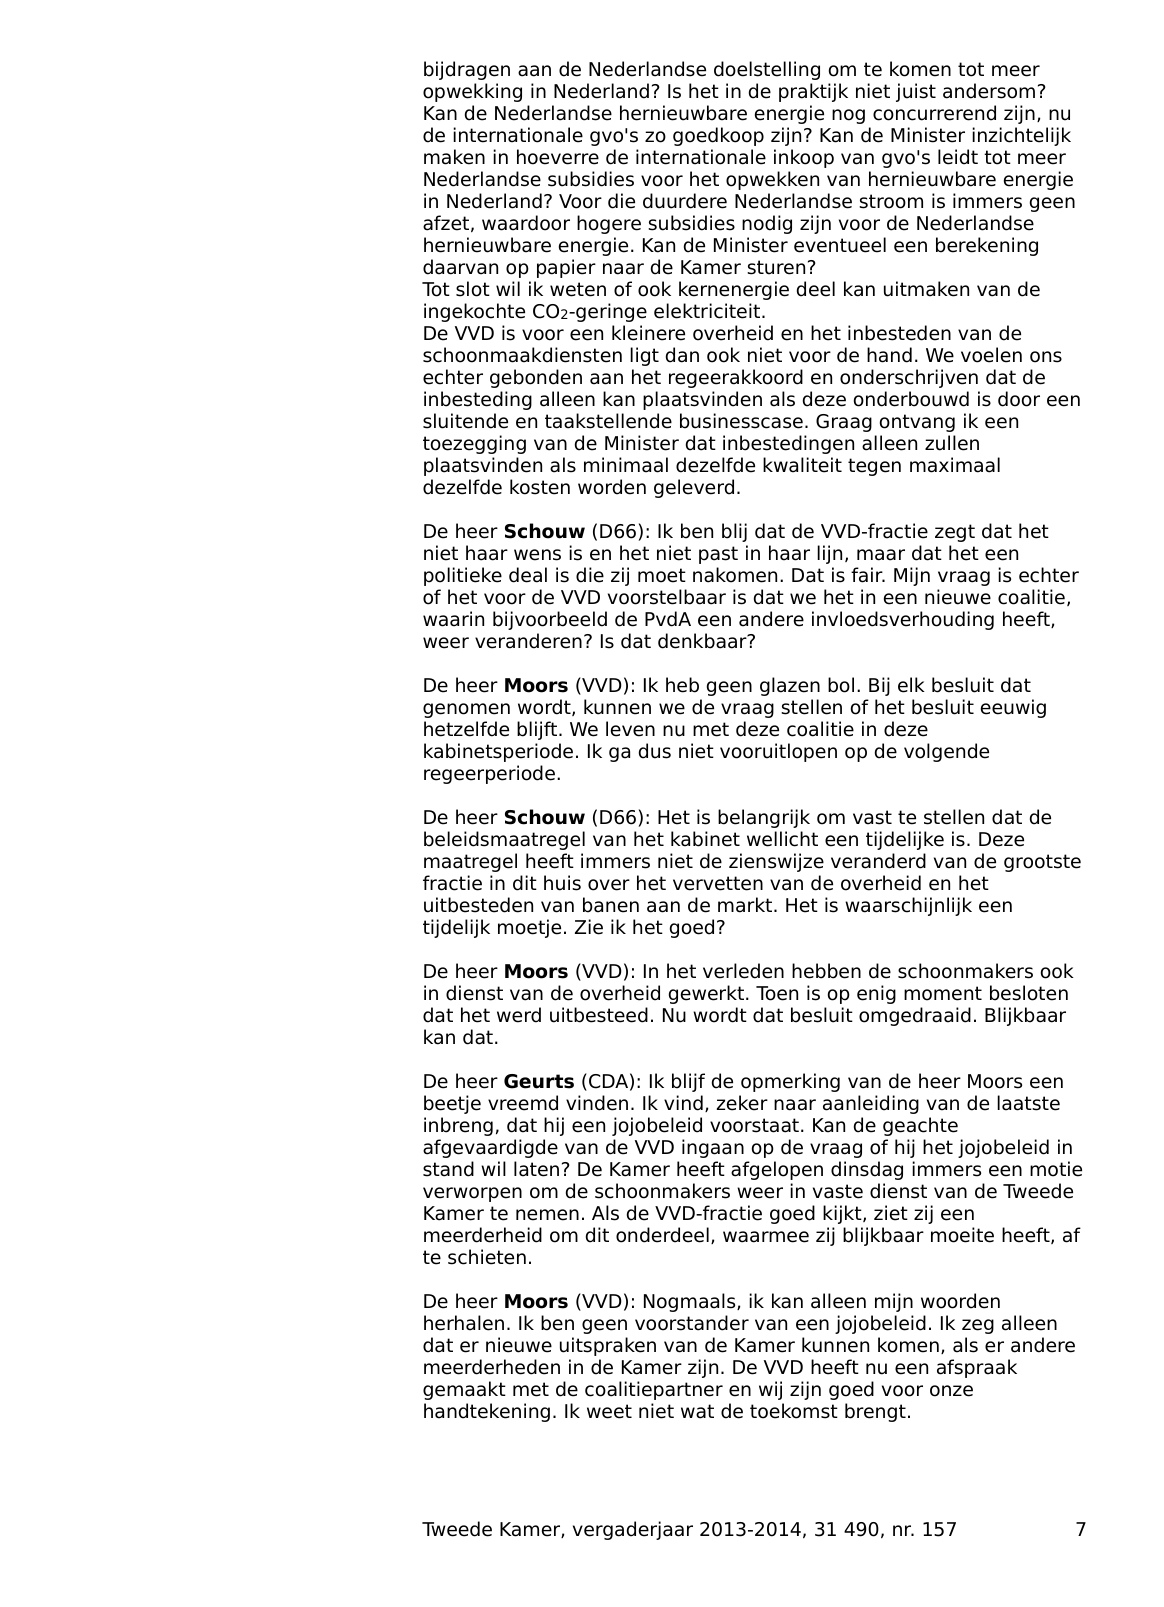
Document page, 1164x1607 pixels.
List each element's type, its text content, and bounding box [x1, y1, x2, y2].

text De heer Moors (VVD): Ik heb geen glazen bol. Bij elk besluit dat genomen wordt, kunnen we de vraag stellen of het besluit eeuwig hetzelfde blijft. We leven nu met deze coalitie in deze kabinetsperiode. Ik ga dus niet vooruitlopen op de volgende regeerperiode. [422, 675, 1087, 785]
text De VVD is voor een kleinere overheid en het inbesteden van de schoonmaakdiensten ligt dan ook niet voor de hand. We voelen ons echter gebonden aan het regeerakkoord en onderschrijven dat de inbesteding alleen kan plaatsvinden als deze onderbouwd is door een sluitende en taakstellende businesscase. Graag ontvang ik een toezegging van de Minister dat inbestedingen alleen zullen plaatsvinden als minimaal dezelfde kwaliteit tegen maximaal dezelfde kosten worden geleverd. [422, 323, 1087, 499]
text Tot slot wil ik weten of ook kernenergie deel kan uitmaken van de ingekochte CO2-geringe elektriciteit. [422, 279, 1087, 323]
text bijdragen aan de Nederlandse doelstelling om te komen tot meer opwekking in Nederland? Is het in de praktijk niet juist andersom? Kan de Nederlandse hernieuwbare energie nog concurrerend zijn, nu de internationale gvo's zo goedkoop zijn? Kan de Minister inzichtelijk maken in hoeverre de internationale inkoop van gvo's leidt tot meer Nederlandse subsidies voor het opwekken van hernieuwbare energie in Nederland? Voor die duurdere Nederlandse stroom is immers geen afzet, waardoor hogere subsidies nodig zijn voor de Nederlandse hernieuwbare energie. Kan de Minister eventueel een berekening daarvan op papier naar de Kamer sturen? [422, 59, 1087, 279]
text De heer Moors (VVD): In het verleden hebben de schoonmakers ook in dienst van de overheid gewerkt. Toen is op enig moment besloten dat het werd uitbesteed. Nu wordt dat besluit omgedraaid. Blijkbaar kan dat. [422, 961, 1087, 1049]
text De heer Geurts (CDA): Ik blijf de opmerking van de heer Moors een beetje vreemd vinden. Ik vind, zeker naar aanleiding van de laatste inbreng, dat hij een jojobeleid voorstaat. Kan de geachte afgevaardigde van de VVD ingaan op de vraag of hij het jojobeleid in stand wil laten? De Kamer heeft afgelopen dinsdag immers een motie verworpen om de schoonmakers weer in vaste dienst van de Tweede Kamer te nemen. Als de VVD-fractie goed kijkt, ziet zij een meerderheid om dit onderdeel, waarmee zij blijkbaar moeite heeft, af te schieten. [422, 1071, 1087, 1269]
text De heer Schouw (D66): Ik ben blij dat de VVD-fractie zegt dat het niet haar wens is en het niet past in haar lijn, maar dat het een politieke deal is die zij moet nakomen. Dat is fair. Mijn vraag is echter of het voor de VVD voorstelbaar is dat we het in een nieuwe coalitie, waarin bijvoorbeeld de PvdA een andere invloedsverhouding heeft, weer veranderen? Is dat denkbaar? [422, 521, 1087, 653]
text De heer Schouw (D66): Het is belangrijk om vast te stellen dat de beleidsmaatregel van het kabinet wellicht een tijdelijke is. Deze maatregel heeft immers niet de zienswijze veranderd van de grootste fractie in dit huis over het vervetten van de overheid en het uitbesteden van banen aan de markt. Het is waarschijnlijk een tijdelijk moetje. Zie ik het goed? [422, 807, 1087, 939]
text De heer Moors (VVD): Nogmaals, ik kan alleen mijn woorden herhalen. Ik ben geen voorstander van een jojobeleid. Ik zeg alleen dat er nieuwe uitspraken van de Kamer kunnen komen, als er andere meerderheden in de Kamer zijn. De VVD heeft nu een afspraak gemaakt met de coalitiepartner en wij zijn goed voor onze handtekening. Ik weet niet wat de toekomst brengt. [422, 1291, 1087, 1423]
